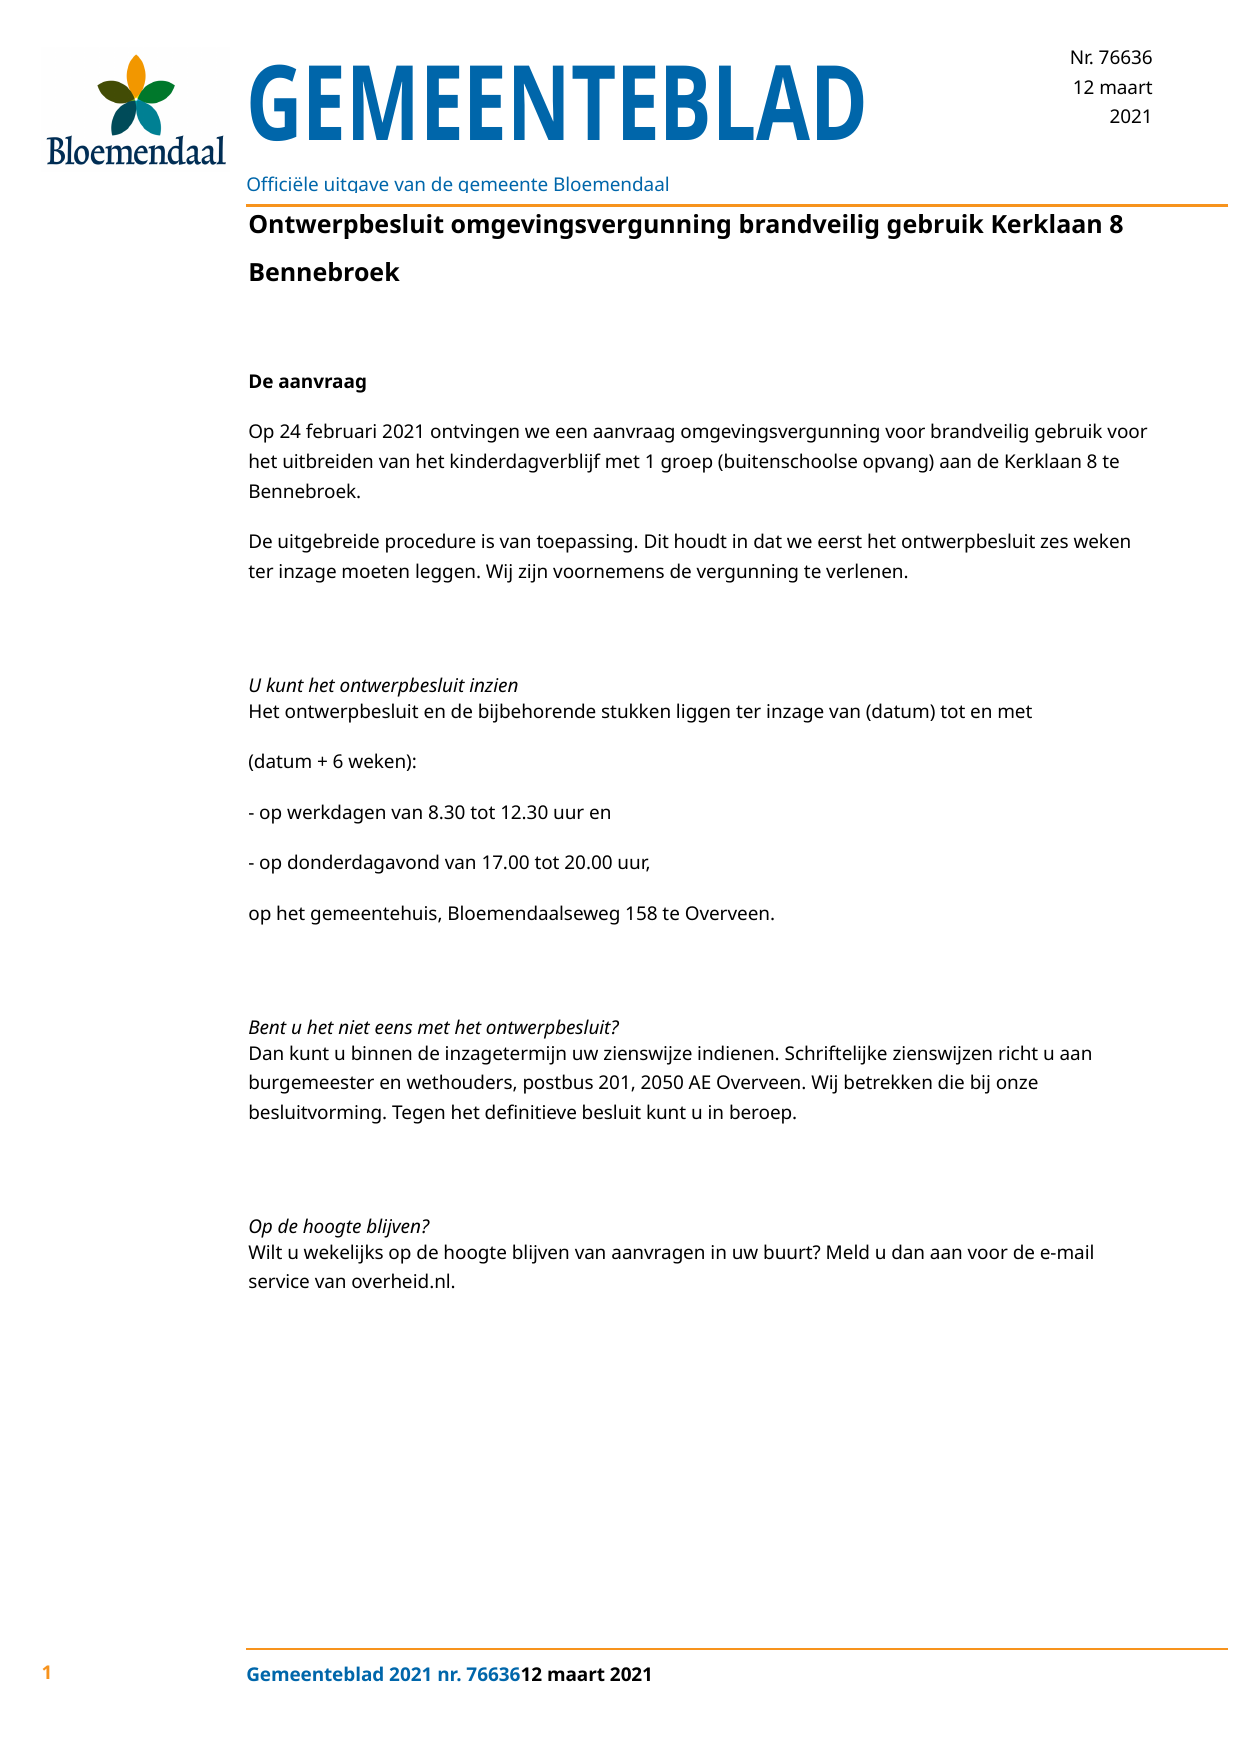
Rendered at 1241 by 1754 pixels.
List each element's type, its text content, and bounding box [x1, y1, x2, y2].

picture [41, 47, 231, 172]
text Dan kunt u binnen de inzagetermijn uw zienswijze indienen. Schriftelijke zienswijzen richt u aan burgemeester en wethouders, postbus 201, 2050 AE Overveen. Wij betrekken die bij onze besluitvorming. Tegen het definitieve besluit kunt u in beroep. [248, 1040, 1152, 1125]
text Bent u het niet eens met het ontwerpbesluit? [248, 1014, 1152, 1040]
text Wilt u wekelijks op de hoogte blijven van aanvragen in uw buurt? Meld u dan aan voor de e-mail service van overheid.nl. [248, 1239, 1152, 1294]
text (datum + 6 weken): [248, 748, 1152, 774]
text op het gemeentehuis, Bloemendaalseweg 158 te Overveen. [248, 900, 1152, 925]
text U kunt het ontwerpbesluit inzien [248, 672, 1152, 698]
text - op werkdagen van 8.30 tot 12.30 uur en [248, 799, 1152, 824]
text Ontwerpbesluit omgevingsvergunning brandveilig gebruik Kerklaan 8 Bennebroek [248, 207, 1152, 288]
text Het ontwerpbesluit en de bijbehorende stukken liggen ter inzage van (datum) tot en met [248, 698, 1152, 724]
text De uitgebreide procedure is van toepassing. Dit houdt in dat we eerst het ontwerpbesluit zes weken ter inzage moeten leggen. Wij zijn voornemens de vergunning te verlenen. [248, 528, 1152, 584]
text - op donderdagavond van 17.00 tot 20.00 uur, [248, 849, 1152, 875]
text De aanvraag [248, 368, 1152, 394]
text Op de hoogte blijven? [248, 1213, 1152, 1239]
text Op 24 februari 2021 ontvingen we een aanvraag omgevingsvergunning voor brandveilig gebruik voor het uitbreiden van het kinderdagverblijf met 1 groep (buitenschoolse opvang) aan de Kerklaan 8 te Bennebroek. [248, 419, 1152, 504]
